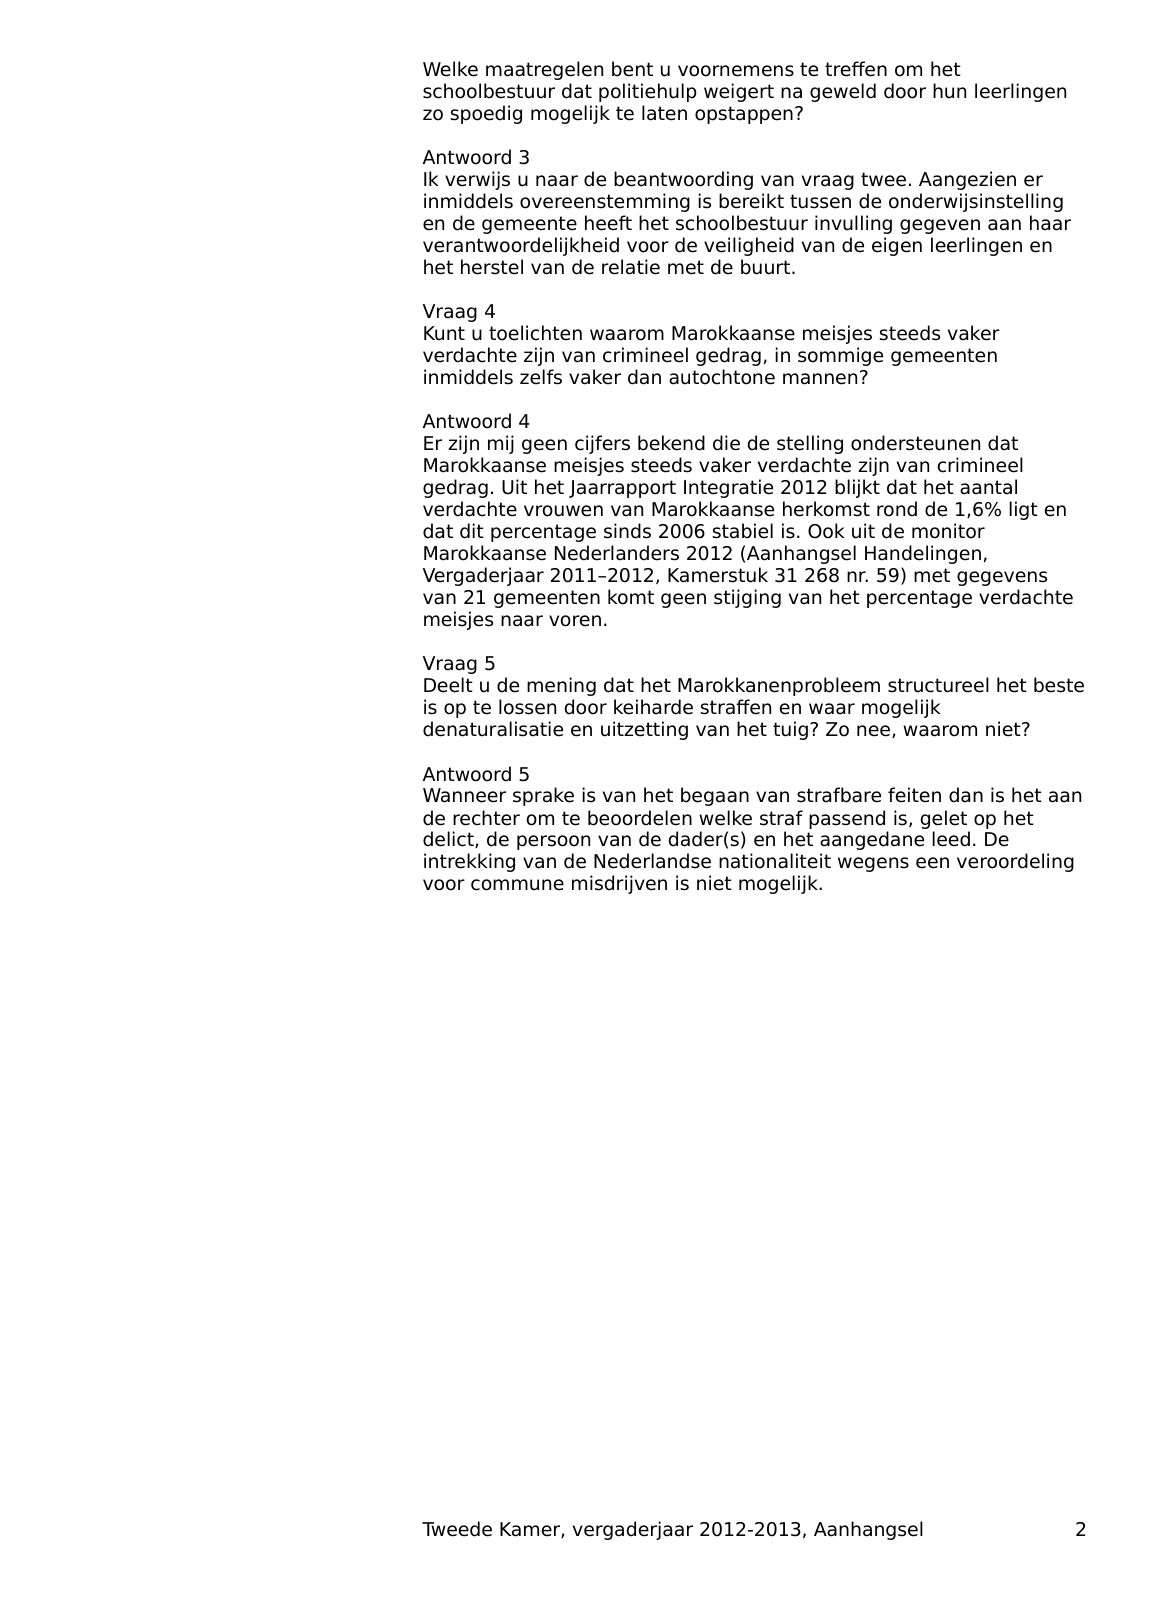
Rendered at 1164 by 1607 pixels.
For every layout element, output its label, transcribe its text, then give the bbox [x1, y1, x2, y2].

text Deelt u de mening dat het Marokkanenprobleem structureel het beste is op te lossen door keiharde straffen en waar mogelijk denaturalisatie en uitzetting van het tuig? Zo nee, waarom niet? [422, 675, 1087, 741]
text Er zijn mij geen cijfers bekend die de stelling ondersteunen dat Marokkaanse meisjes steeds vaker verdachte zijn van crimineel gedrag. Uit het Jaarrapport Integratie 2012 blijkt dat het aantal verdachte vrouwen van Marokkaanse herkomst rond de 1,6% ligt en dat dit percentage sinds 2006 stabiel is. Ook uit de monitor Marokkaanse Nederlanders 2012 (Aanhangsel Handelingen, Vergaderjaar 2011–2012, Kamerstuk 31 268 nr. 59) met gegevens van 21 gemeenten komt geen stijging van het percentage verdachte meisjes naar voren. [422, 433, 1087, 631]
text Antwoord 3 [422, 147, 1087, 169]
text Ik verwijs u naar de beantwoording van vraag twee. Aangezien er inmiddels overeenstemming is bereikt tussen de onderwijsinstelling en de gemeente heeft het schoolbestuur invulling gegeven aan haar verantwoordelijkheid voor de veiligheid van de eigen leerlingen en het herstel van de relatie met de buurt. [422, 169, 1087, 279]
text Antwoord 5 [422, 763, 1087, 785]
text Kunt u toelichten waarom Marokkaanse meisjes steeds vaker verdachte zijn van crimineel gedrag, in sommige gemeenten inmiddels zelfs vaker dan autochtone mannen? [422, 323, 1087, 389]
text Antwoord 4 [422, 411, 1087, 433]
text Vraag 5 [422, 653, 1087, 675]
text Wanneer sprake is van het begaan van strafbare feiten dan is het aan de rechter om te beoordelen welke straf passend is, gelet op het delict, de persoon van de dader(s) en het aangedane leed. De intrekking van de Nederlandse nationaliteit wegens een veroordeling voor commune misdrijven is niet mogelijk. [422, 785, 1087, 895]
text Welke maatregelen bent u voornemens te treffen om het schoolbestuur dat politiehulp weigert na geweld door hun leerlingen zo spoedig mogelijk te laten opstappen? [422, 59, 1087, 125]
text Vraag 4 [422, 301, 1087, 323]
